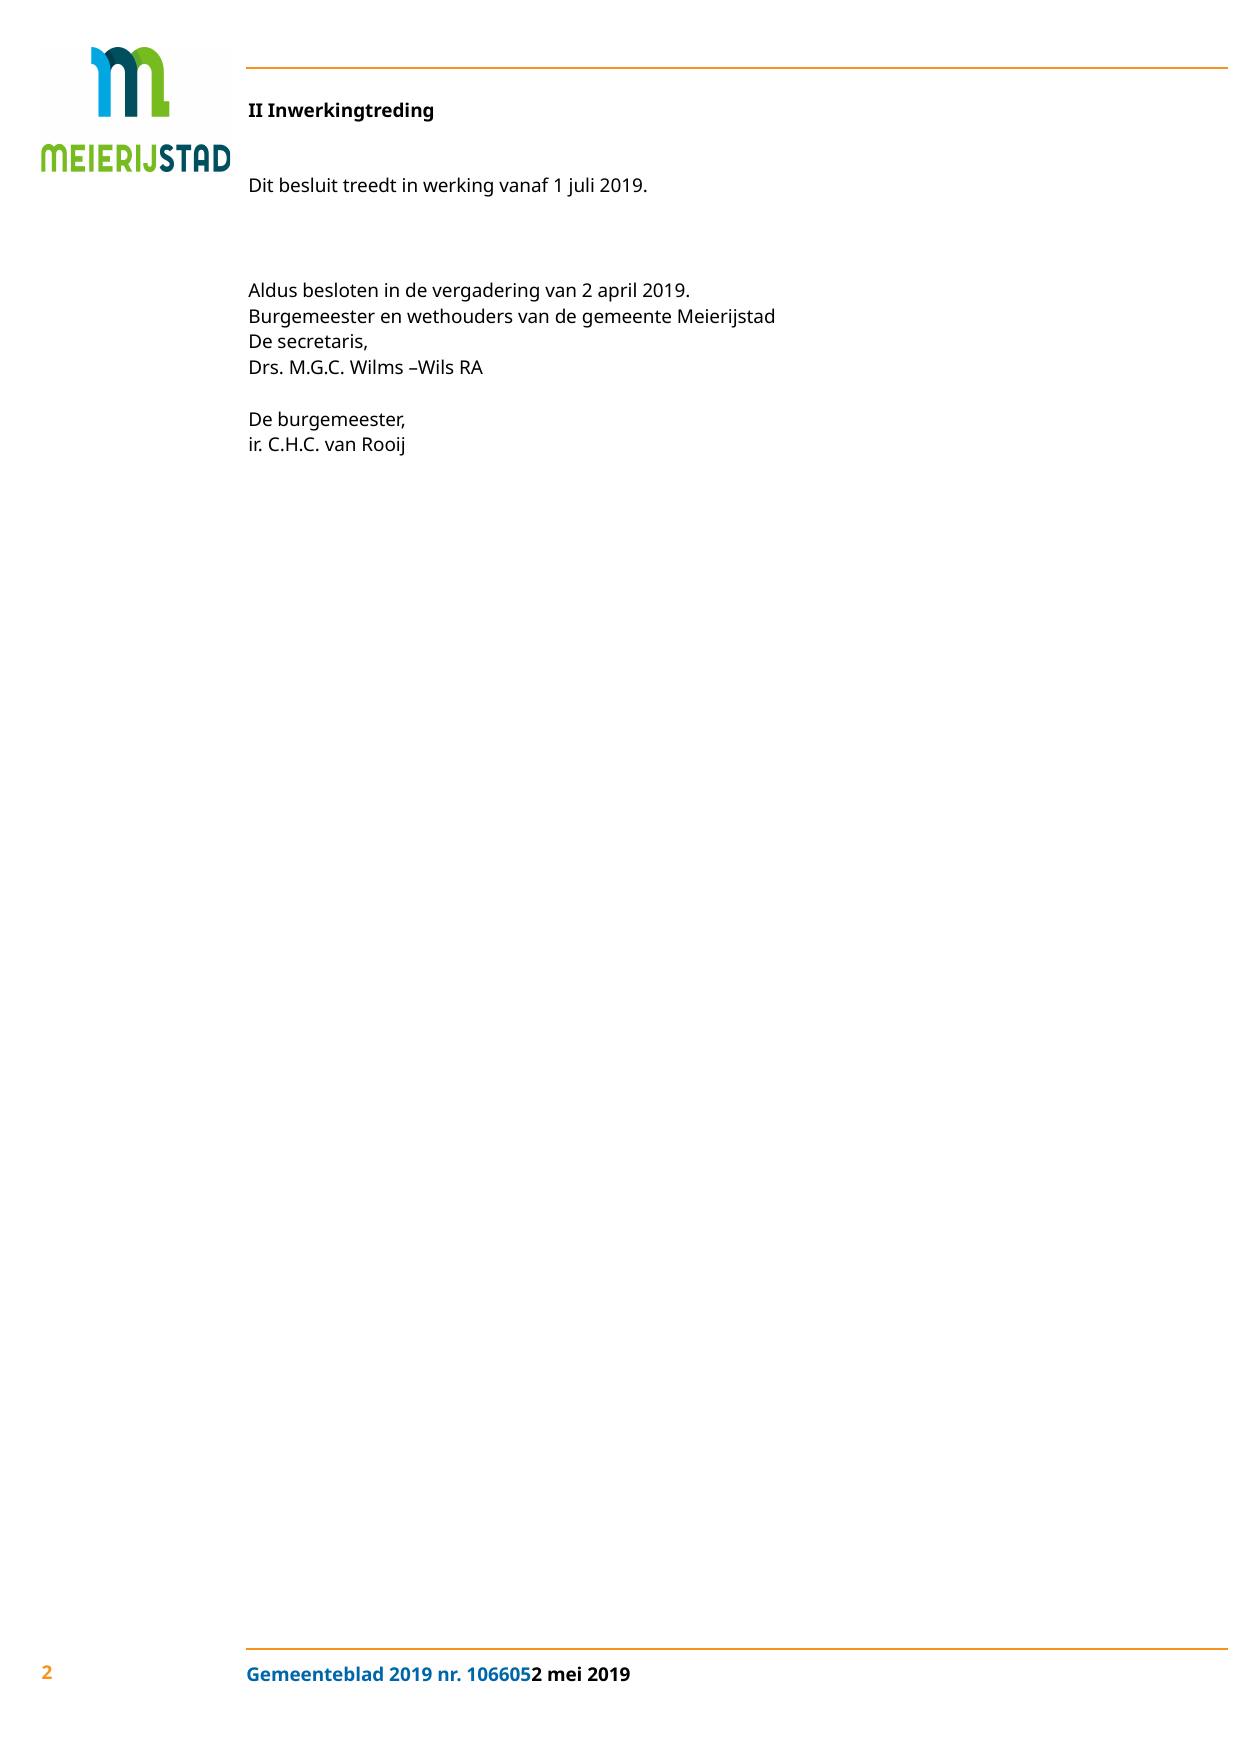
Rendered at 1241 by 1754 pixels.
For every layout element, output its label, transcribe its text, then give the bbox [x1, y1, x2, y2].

text Dit besluit treedt in werking vanaf 1 juli 2019. [248, 172, 1152, 198]
picture [41, 47, 231, 172]
text Aldus besloten in de vergadering van 2 april 2019. [248, 277, 1152, 303]
text ir. C.H.C. van Rooij [248, 432, 1152, 457]
text De secretaris, [248, 329, 1152, 354]
text Drs. M.G.C. Wilms –Wils RA [248, 354, 1152, 380]
text De burgemeester, [248, 406, 1152, 432]
text II Inwerkingtreding [248, 95, 1152, 123]
text Burgemeester en wethouders van de gemeente Meierijstad [248, 303, 1152, 329]
